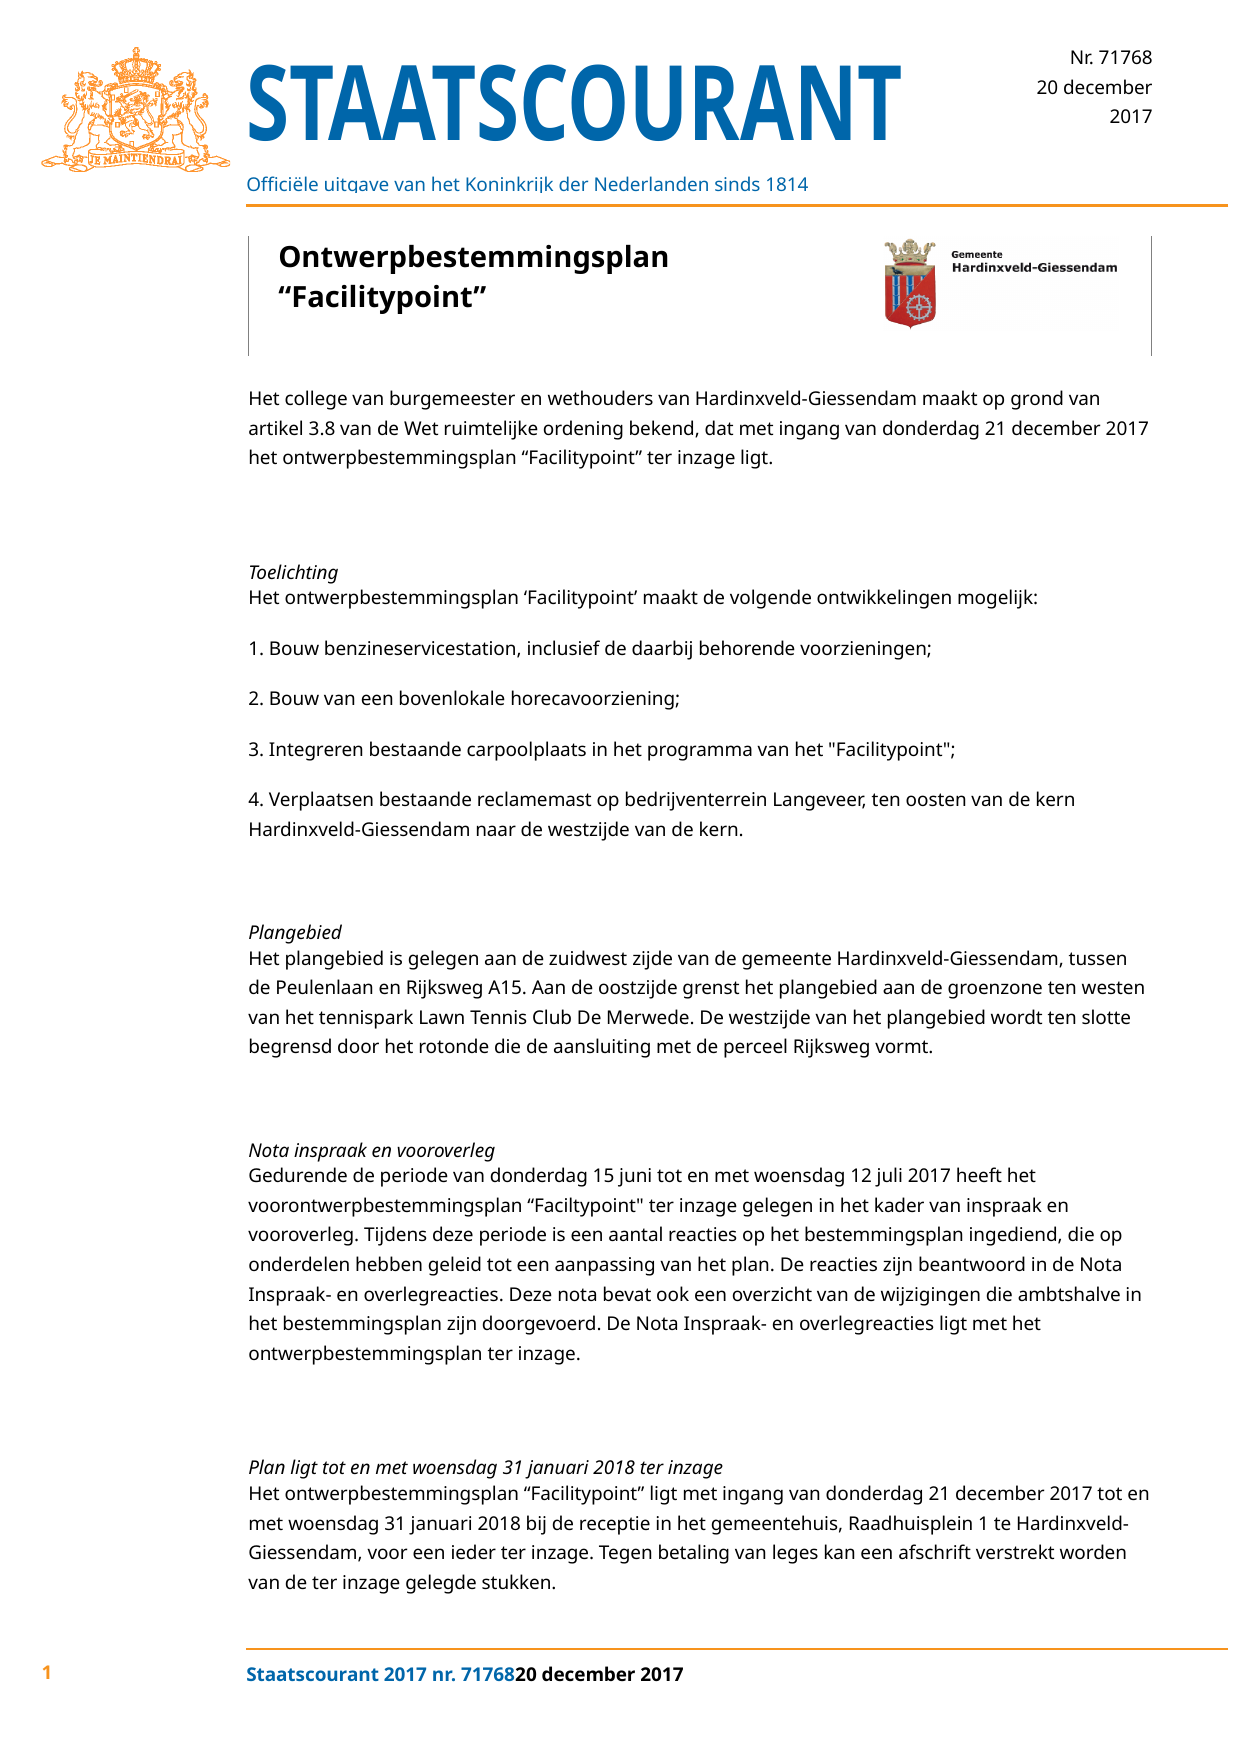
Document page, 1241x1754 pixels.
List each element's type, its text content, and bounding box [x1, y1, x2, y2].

picture [41, 47, 231, 172]
text Nota inspraak en vooroverleg [248, 1137, 1152, 1162]
table_header [850, 236, 1151, 356]
table_header Ontwerpbestemmingsplan “Facilitypoint” [249, 236, 850, 356]
text Het plangebied is gelegen aan de zuidwest zijde van de gemeente Hardinxveld-Giessendam, tussen de Peulenlaan en Rijksweg A15. Aan de oostzijde grenst het plangebied aan de groenzone ten westen van het tennispark Lawn Tennis Club De Merwede. De westzijde van het plangebied wordt ten slotte begrensd door het rotonde die de aansluiting met de perceel Rijksweg vormt. [248, 945, 1152, 1059]
text Het ontwerpbestemmingsplan “Facilitypoint” ligt met ingang van donderdag 21 december 2017 tot en met woensdag 31 januari 2018 bij de receptie in het gemeentehuis, Raadhuisplein 1 te Hardinxveld-Giessendam, voor een ieder ter inzage. Tegen betaling van leges kan een afschrift verstrekt worden van de ter inzage gelegde stukken. [248, 1480, 1152, 1594]
text 1. Bouw benzineservicestation, inclusief de daarbij behorende voorzieningen; [248, 635, 1152, 661]
text Het college van burgemeester en wethouders van Hardinxveld-Giessendam maakt op grond van artikel 3.8 van de Wet ruimtelijke ordening bekend, dat met ingang van donderdag 21 december 2017 het ontwerpbestemmingsplan “Facilitypoint” ter inzage ligt. [248, 385, 1152, 470]
text 2. Bouw van een bovenlokale horecavoorziening; [248, 685, 1152, 711]
text Toelichting [248, 559, 1152, 584]
text Plan ligt tot en met woensdag 31 januari 2018 ter inzage [248, 1454, 1152, 1480]
text 4. Verplaatsen bestaande reclamemast op bedrijventerrein Langeveer, ten oosten van de kern Hardinxveld-Giessendam naar de westzijde van de kern. [248, 786, 1152, 842]
text Het ontwerpbestemmingsplan ‘Facilitypoint’ maakt de volgende ontwikkelingen mogelijk: [248, 584, 1152, 610]
text Plangebied [248, 919, 1152, 945]
text 3. Integreren bestaande carpoolplaats in het programma van het "Facilitypoint"; [248, 736, 1152, 762]
picture [882, 236, 1119, 331]
text Gedurende de periode van donderdag 15 juni tot en met woensdag 12 juli 2017 heeft het voorontwerpbestemmingsplan “Faciltypoint" ter inzage gelegen in het kader van inspraak en vooroverleg. Tijdens deze periode is een aantal reacties op het bestemmingsplan ingediend, die op onderdelen hebben geleid tot een aanpassing van het plan. De reacties zijn beantwoord in de Nota Inspraak- en overlegreacties. Deze nota bevat ook een overzicht van de wijzigingen die ambtshalve in het bestemmingsplan zijn doorgevoerd. De Nota Inspraak- en overlegreacties ligt met het ontwerpbestemmingsplan ter inzage. [248, 1162, 1152, 1366]
